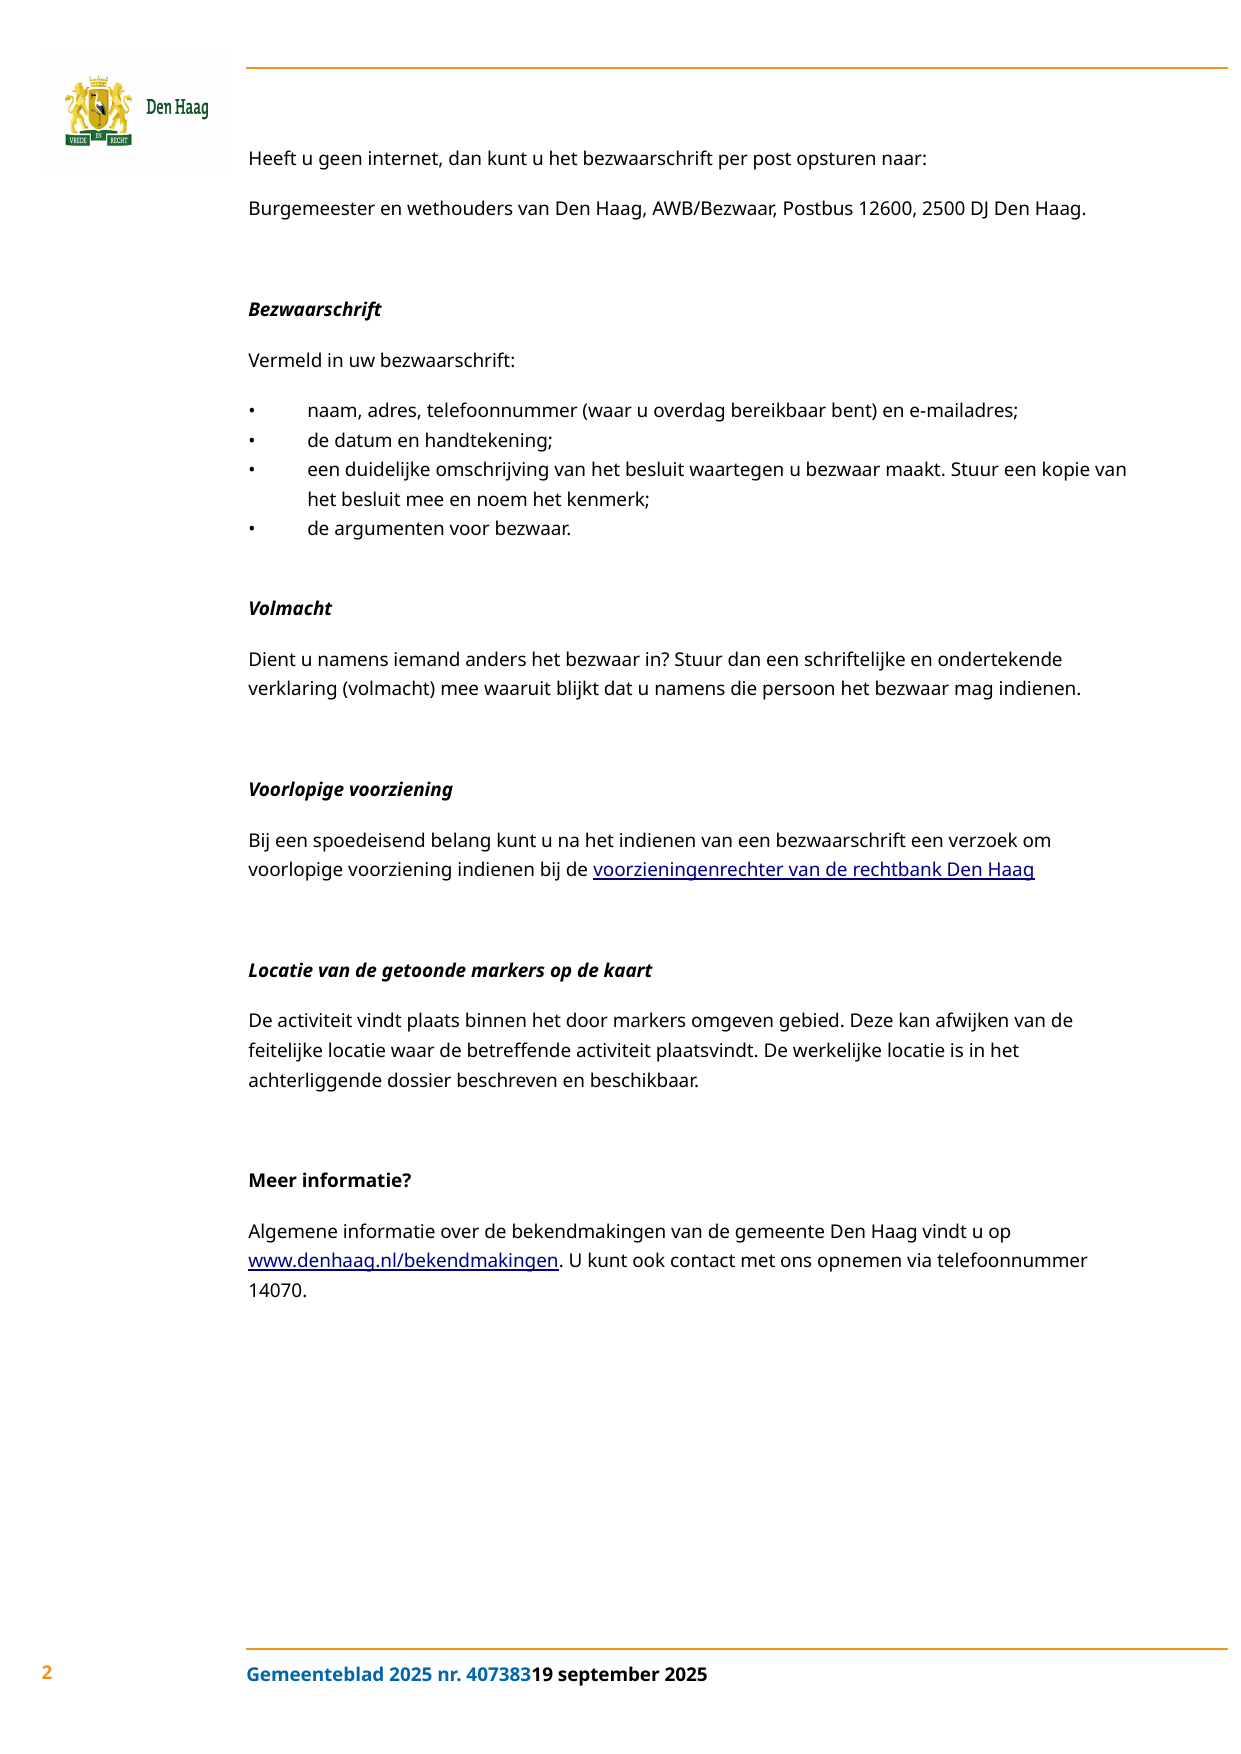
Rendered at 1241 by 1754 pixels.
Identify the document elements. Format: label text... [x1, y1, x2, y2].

list de argumenten voor bezwaar. [248, 516, 1152, 541]
text Volmacht [248, 596, 1152, 621]
picture [41, 47, 231, 172]
text Algemene informatie over de bekendmakingen van de gemeente Den Haag vindt u op www.denhaag.nl/bekendmakingen. U kunt ook contact met ons opnemen via telefoonnummer 14070. [248, 1218, 1152, 1303]
text Voorlopige voorziening [248, 776, 1152, 802]
text De activiteit vindt plaats binnen het door markers omgeven gebied. Deze kan afwijken van de feitelijke locatie waar de betreffende activiteit plaatsvindt. De werkelijke locatie is in het achterliggende dossier beschreven en beschikbaar. [248, 1008, 1152, 1093]
list naam, adres, telefoonnummer (waar u overdag bereikbaar bent) en e-mailadres; [248, 397, 1152, 423]
text Meer informatie? [248, 1168, 1152, 1193]
text Vermeld in uw bezwaarschrift: [248, 347, 1152, 373]
text Heeft u geen internet, dan kunt u het bezwaarschrift per post opsturen naar: [248, 145, 1152, 171]
list een duidelijke omschrijving van het besluit waartegen u bezwaar maakt. Stuur een kopie van het besluit mee en noem het kenmerk; [248, 456, 1152, 512]
text Bij een spoedeisend belang kunt u na het indienen van een bezwaarschrift een verzoek om voorlopige voorziening indienen bij de voorzieningenrechter van de rechtbank Den Haag [248, 827, 1152, 882]
text Locatie van de getoonde markers op de kaart [248, 957, 1152, 983]
text Bezwaarschrift [248, 296, 1152, 322]
list de datum en handtekening; [248, 427, 1152, 453]
text Dient u namens iemand anders het bezwaar in? Stuur dan een schriftelijke en ondertekende verklaring (volmacht) mee waaruit blijkt dat u namens die persoon het bezwaar mag indienen. [248, 646, 1152, 701]
text Burgemeester en wethouders van Den Haag, AWB/Bezwaar, Postbus 12600, 2500 DJ Den Haag. [248, 196, 1152, 221]
